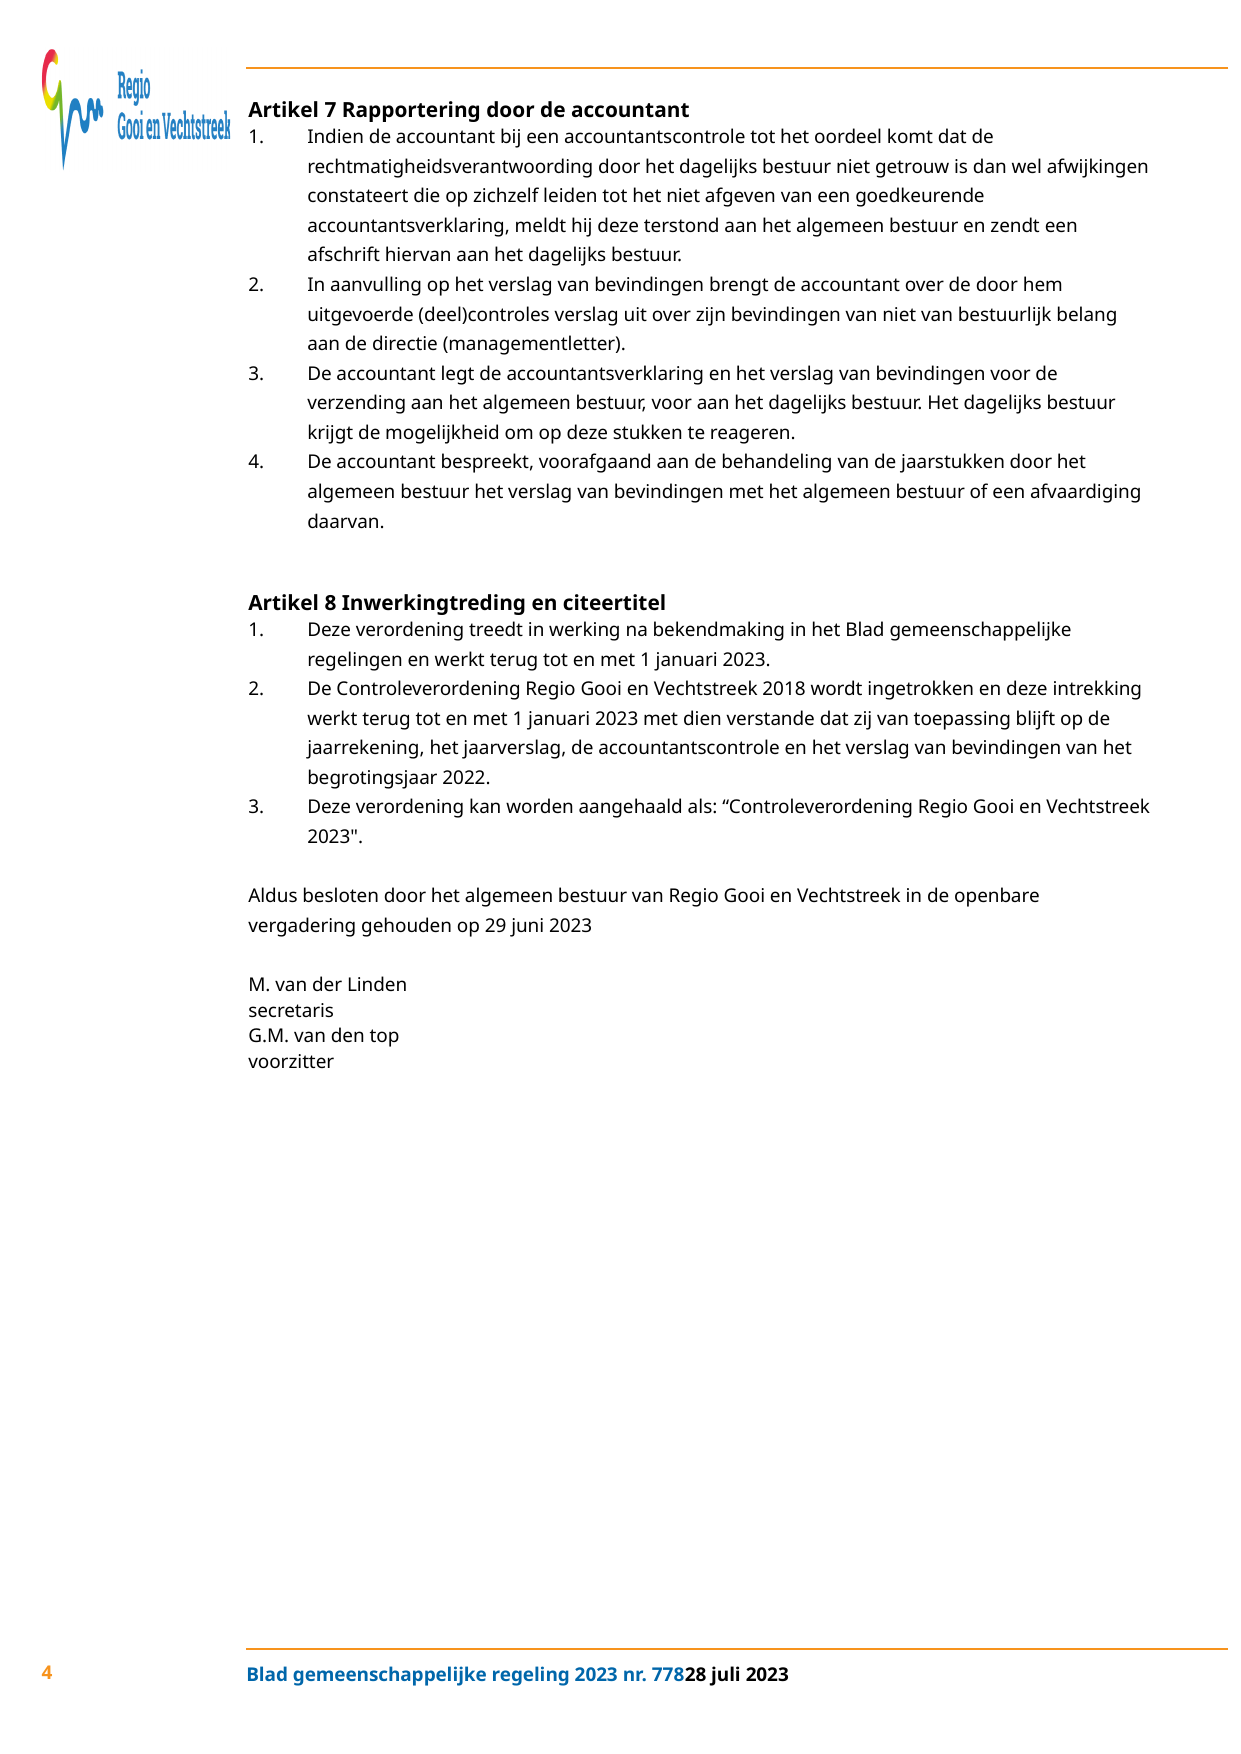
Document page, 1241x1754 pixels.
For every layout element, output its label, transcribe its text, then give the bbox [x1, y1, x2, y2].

text G.M. van den top [248, 1023, 1152, 1048]
list De accountant bespreekt, voorafgaand aan de behandeling van de jaarstukken door het algemeen bestuur het verslag van bevindingen met het algemeen bestuur of een afvaardiging daarvan. [248, 449, 1152, 533]
list Indien de accountant bij een accountantscontrole tot het oordeel komt dat de rechtmatigheidsverantwoording door het dagelijks bestuur niet getrouw is dan wel afwijkingen constateert die op zichzelf leiden tot het niet afgeven van een goedkeurende accountantsverklaring, meldt hij deze terstond aan het algemeen bestuur en zendt een afschrift hiervan aan het dagelijks bestuur. [248, 123, 1152, 267]
text secretaris [248, 997, 1152, 1023]
list Deze verordening kan worden aangehaald als: “Controleverordening Regio Gooi en Vechtstreek 2023". [248, 794, 1152, 849]
list De accountant legt de accountantsverklaring en het verslag van bevindingen voor de verzending aan het algemeen bestuur, voor aan het dagelijks bestuur. Het dagelijks bestuur krijgt de mogelijkheid om op deze stukken te reageren. [248, 360, 1152, 445]
list Deze verordening treedt in werking na bekendmaking in het Blad gemeenschappelijke regelingen en werkt terug tot en met 1 januari 2023. [248, 616, 1152, 672]
list De Controleverordening Regio Gooi en Vechtstreek 2018 wordt ingetrokken en deze intrekking werkt terug tot en met 1 januari 2023 met dien verstande dat zij van toepassing blijft op de jaarrekening, het jaarverslag, de accountantscontrole en het verslag van bevindingen van het begrotingsjaar 2022. [248, 675, 1152, 790]
text voorzitter [248, 1048, 1152, 1074]
text M. van der Linden [248, 971, 1152, 997]
text Aldus besloten door het algemeen bestuur van Regio Gooi en Vechtstreek in de openbare vergadering gehouden op 29 juni 2023 [248, 882, 1152, 938]
list In aanvulling op het verslag van bevindingen brengt de accountant over de door hem uitgevoerde (deel)controles verslag uit over zijn bevindingen van niet van bestuurlijk belang aan de directie (managementletter). [248, 271, 1152, 356]
picture [41, 47, 231, 172]
text Artikel 8 Inwerkingtreding en citeertitel [248, 588, 1152, 616]
text Artikel 7 Rapportering door de accountant [248, 95, 1152, 123]
